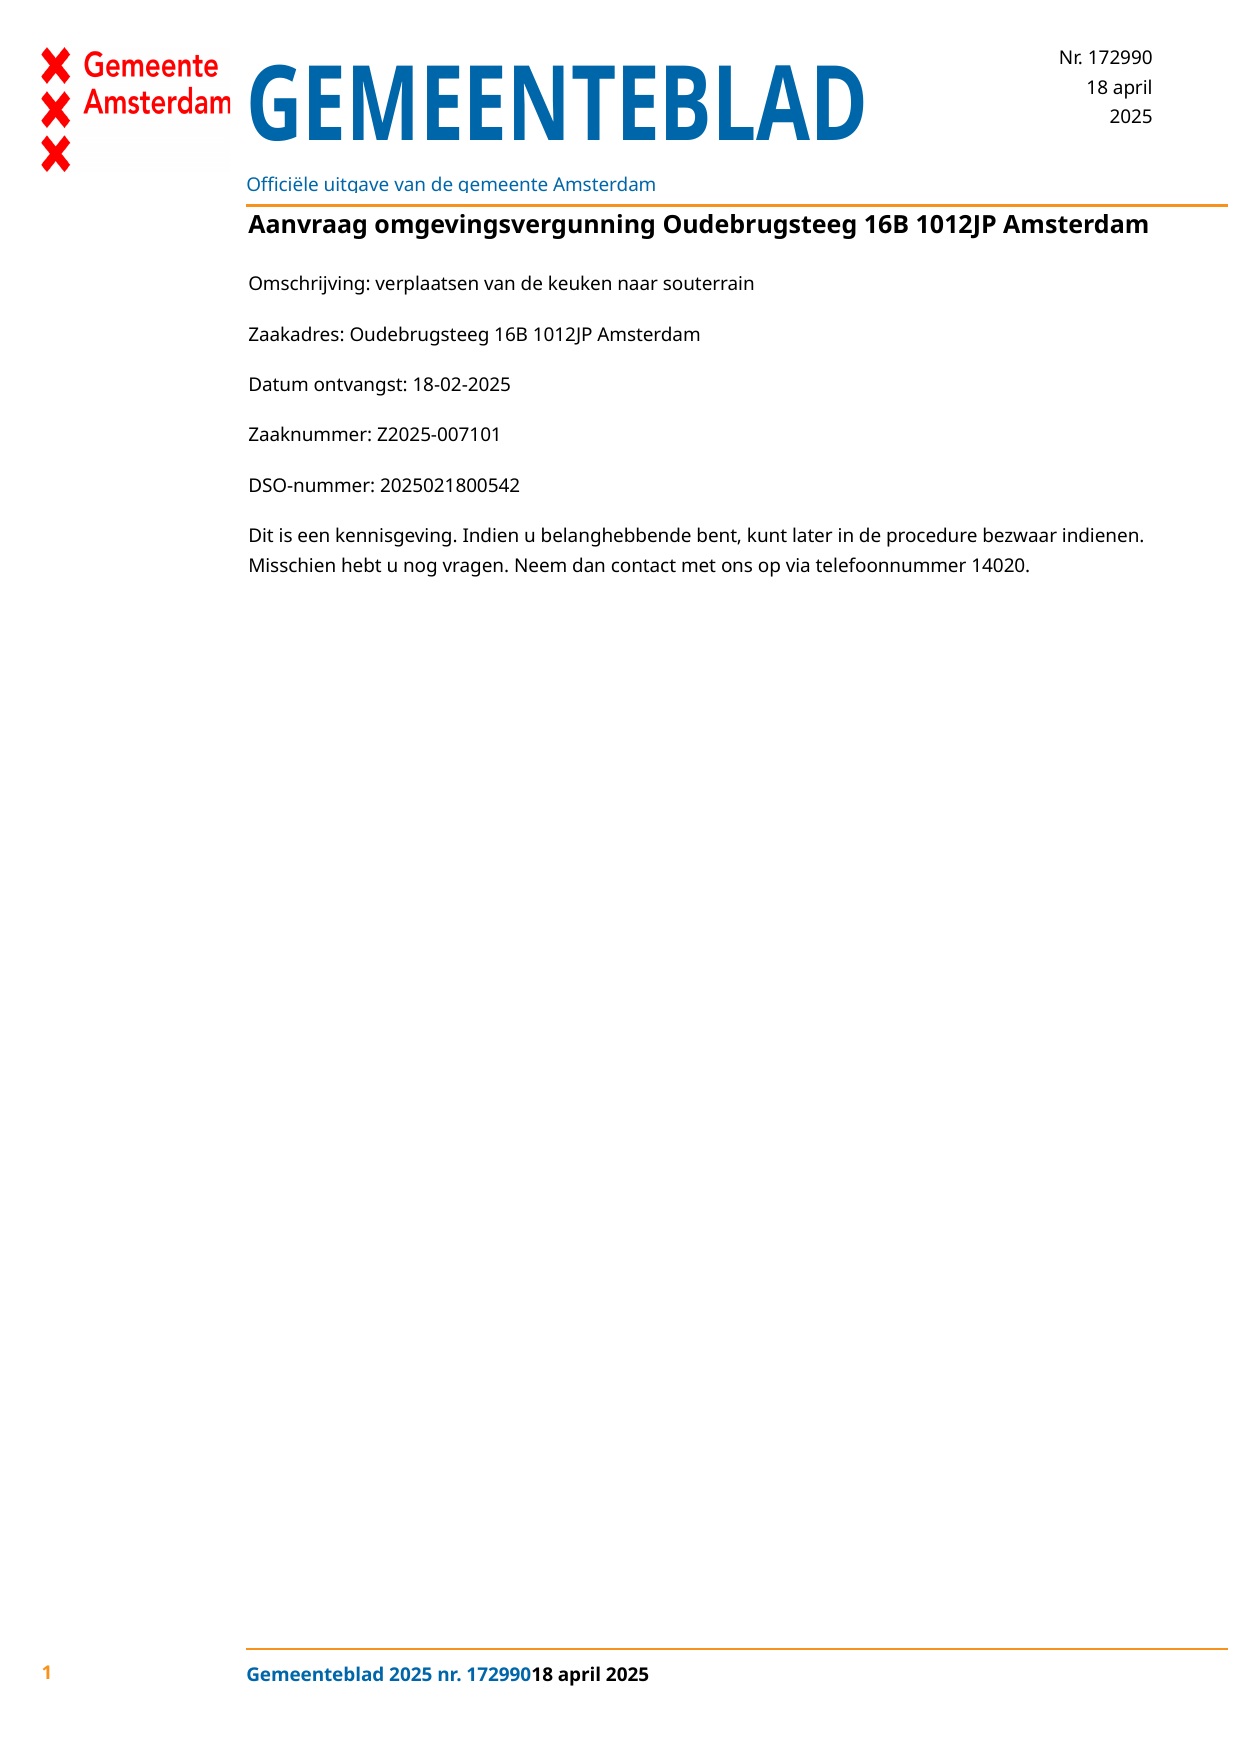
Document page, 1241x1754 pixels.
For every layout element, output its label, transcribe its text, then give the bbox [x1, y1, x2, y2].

text Zaaknummer: Z2025-007101 [248, 422, 1152, 447]
text Aanvraag omgevingsvergunning Oudebrugsteeg 16B 1012JP Amsterdam [248, 207, 1152, 241]
text Zaakadres: Oudebrugsteeg 16B 1012JP Amsterdam [248, 321, 1152, 346]
text DSO-nummer: 2025021800542 [248, 472, 1152, 498]
text Datum ontvangst: 18-02-2025 [248, 371, 1152, 397]
text Omschrijving: verplaatsen van de keuken naar souterrain [248, 270, 1152, 296]
text Dit is een kennisgeving. Indien u belanghebbende bent, kunt later in de procedure bezwaar indienen. Misschien hebt u nog vragen. Neem dan contact met ons op via telefoonnummer 14020. [248, 522, 1152, 578]
picture [41, 47, 231, 172]
